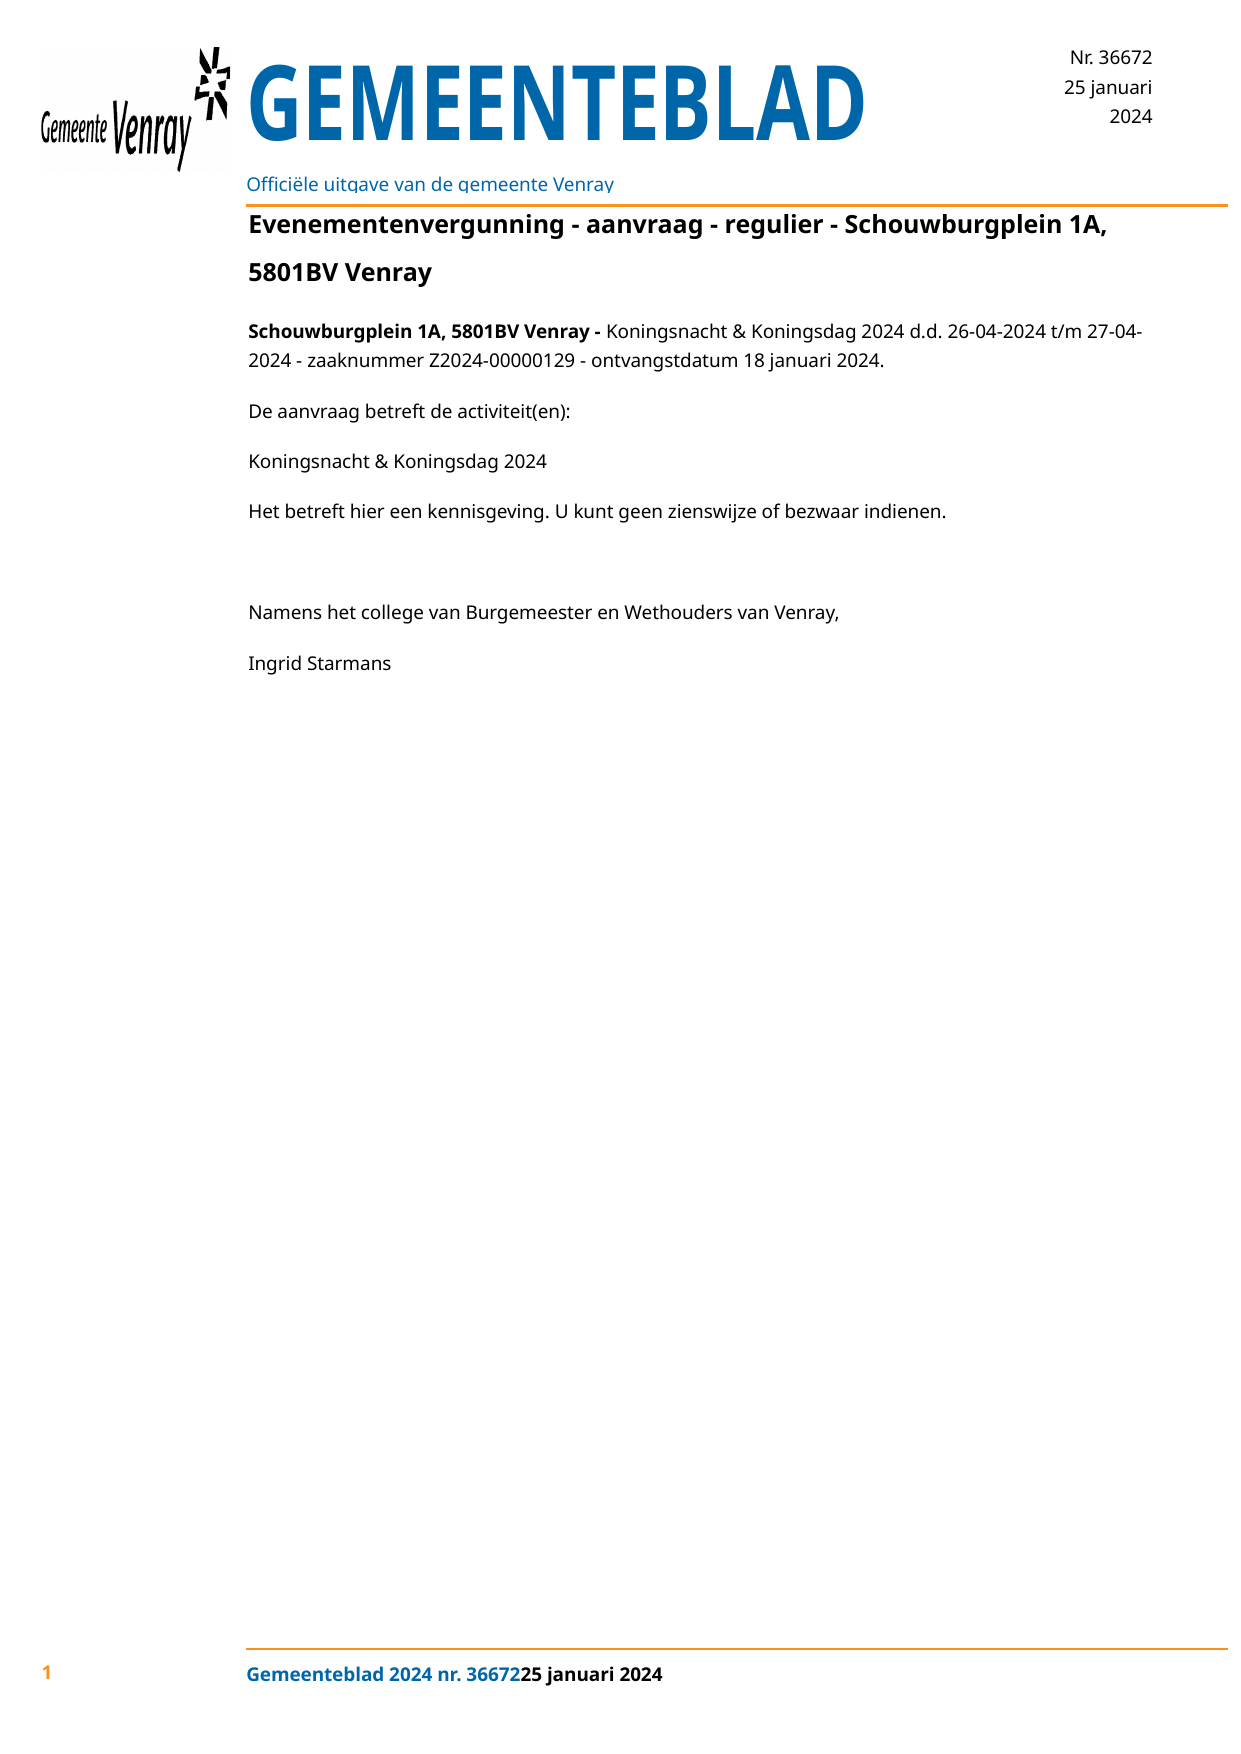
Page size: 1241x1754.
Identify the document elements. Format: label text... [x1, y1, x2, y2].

text Namens het college van Burgemeester en Wethouders van Venray, [248, 599, 1152, 625]
text Ingrid Starmans [248, 650, 1152, 676]
text Koningsnacht & Koningsdag 2024 [248, 448, 1152, 474]
text Het betreft hier een kennisgeving. U kunt geen zienswijze of bezwaar indienen. [248, 499, 1152, 524]
picture [41, 47, 231, 172]
text Evenementenvergunning - aanvraag - regulier - Schouwburgplein 1A, 5801BV Venray [248, 207, 1152, 288]
text Schouwburgplein 1A, 5801BV Venray - Koningsnacht & Koningsdag 2024 d.d. 26-04-2024 t/m 27-04-2024 - zaaknummer Z2024-00000129 - ontvangstdatum 18 januari 2024. [248, 318, 1152, 373]
text De aanvraag betreft de activiteit(en): [248, 398, 1152, 424]
